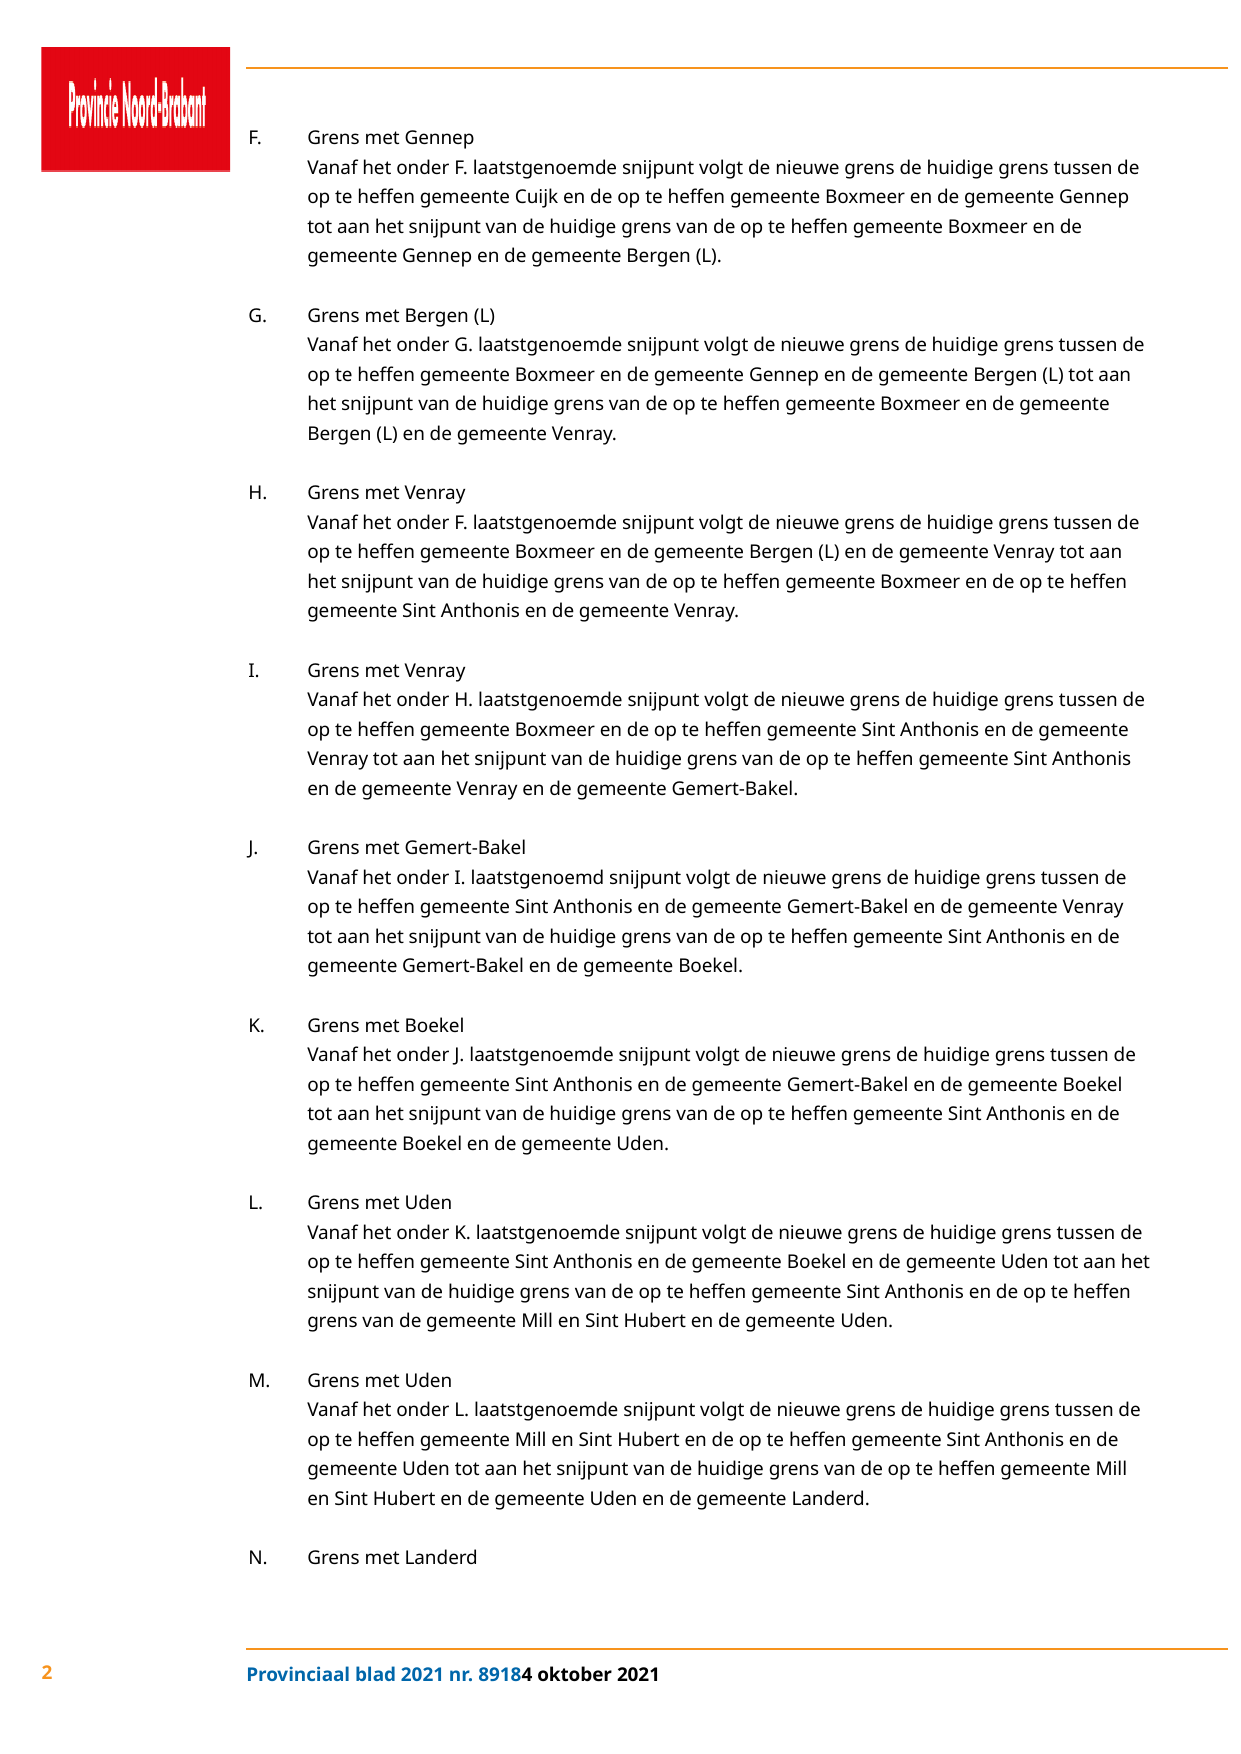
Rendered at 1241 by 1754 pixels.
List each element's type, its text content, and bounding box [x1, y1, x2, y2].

list Vanaf het onder F. laatstgenoemde snijpunt volgt de nieuwe grens de huidige grens tussen de op te heffen gemeente Boxmeer en de gemeente Bergen (L) en de gemeente Venray tot aan het snijpunt van de huidige grens van de op te heffen gemeente Boxmeer en de op te heffen gemeente Sint Anthonis en de gemeente Venray. [248, 509, 1152, 623]
list Grens met Gemert-Bakel [248, 834, 1152, 860]
list Vanaf het onder F. laatstgenoemde snijpunt volgt de nieuwe grens de huidige grens tussen de op te heffen gemeente Cuijk en de op te heffen gemeente Boxmeer en de gemeente Gennep tot aan het snijpunt van de huidige grens van de op te heffen gemeente Boxmeer en de gemeente Gennep en de gemeente Bergen (L). [248, 154, 1152, 268]
list Vanaf het onder J. laatstgenoemde snijpunt volgt de nieuwe grens de huidige grens tussen de op te heffen gemeente Sint Anthonis en de gemeente Gemert-Bakel en de gemeente Boekel tot aan het snijpunt van de huidige grens van de op te heffen gemeente Sint Anthonis en de gemeente Boekel en de gemeente Uden. [248, 1041, 1152, 1156]
list Vanaf het onder K. laatstgenoemde snijpunt volgt de nieuwe grens de huidige grens tussen de op te heffen gemeente Sint Anthonis en de gemeente Boekel en de gemeente Uden tot aan het snijpunt van de huidige grens van de op te heffen gemeente Sint Anthonis en de op te heffen grens van de gemeente Mill en Sint Hubert en de gemeente Uden. [248, 1219, 1152, 1333]
list Grens met Bergen (L) [248, 302, 1152, 328]
list Grens met Venray [248, 479, 1152, 505]
list Grens met Uden [248, 1189, 1152, 1215]
list Vanaf het onder L. laatstgenoemde snijpunt volgt de nieuwe grens de huidige grens tussen de op te heffen gemeente Mill en Sint Hubert en de op te heffen gemeente Sint Anthonis en de gemeente Uden tot aan het snijpunt van de huidige grens van de op te heffen gemeente Mill en Sint Hubert en de gemeente Uden en de gemeente Landerd. [248, 1396, 1152, 1511]
list Vanaf het onder H. laatstgenoemde snijpunt volgt de nieuwe grens de huidige grens tussen de op te heffen gemeente Boxmeer en de op te heffen gemeente Sint Anthonis en de gemeente Venray tot aan het snijpunt van de huidige grens van de op te heffen gemeente Sint Anthonis en de gemeente Venray en de gemeente Gemert-Bakel. [248, 686, 1152, 801]
list Grens met Uden [248, 1367, 1152, 1393]
list Grens met Landerd [248, 1544, 1152, 1570]
picture [41, 47, 231, 172]
list Vanaf het onder I. laatstgenoemd snijpunt volgt de nieuwe grens de huidige grens tussen de op te heffen gemeente Sint Anthonis en de gemeente Gemert-Bakel en de gemeente Venray tot aan het snijpunt van de huidige grens van de op te heffen gemeente Sint Anthonis en de gemeente Gemert-Bakel en de gemeente Boekel. [248, 864, 1152, 978]
list Grens met Venray [248, 657, 1152, 683]
list Vanaf het onder G. laatstgenoemde snijpunt volgt de nieuwe grens de huidige grens tussen de op te heffen gemeente Boxmeer en de gemeente Gennep en de gemeente Bergen (L) tot aan het snijpunt van de huidige grens van de op te heffen gemeente Boxmeer en de gemeente Bergen (L) en de gemeente Venray. [248, 331, 1152, 446]
list Grens met Boekel [248, 1012, 1152, 1038]
list Grens met Gennep [248, 124, 1152, 150]
